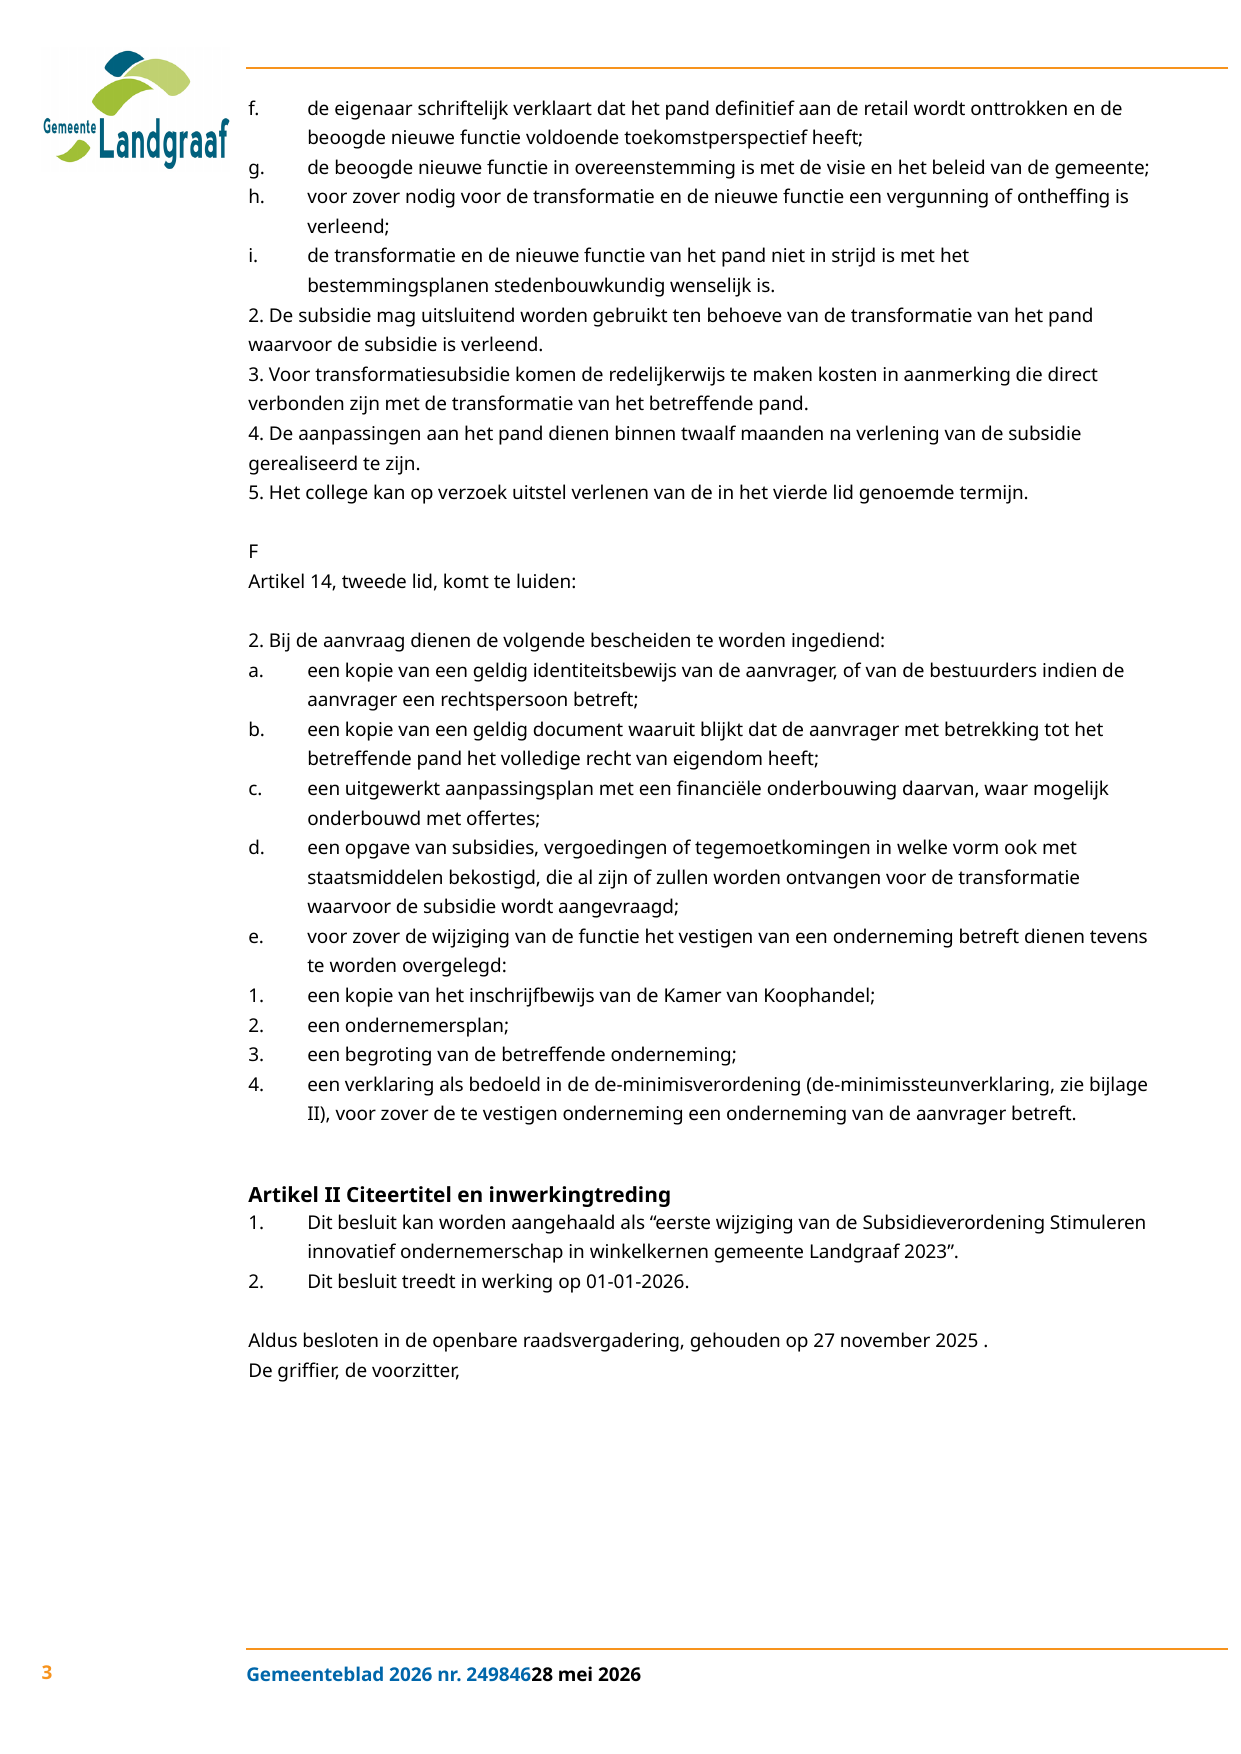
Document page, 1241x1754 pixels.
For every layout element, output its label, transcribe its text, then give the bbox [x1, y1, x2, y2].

list voor zover nodig voor de transformatie en de nieuwe functie een vergunning of ontheffing is verleend; [248, 183, 1152, 239]
text 2. De subsidie mag uitsluitend worden gebruikt ten behoeve van de transformatie van het pand waarvoor de subsidie is verleend. [248, 302, 1152, 357]
list voor zover de wijziging van de functie het vestigen van een onderneming betreft dienen tevens te worden overgelegd: [248, 923, 1152, 978]
list de beoogde nieuwe functie in overeenstemming is met de visie en het beleid van de gemeente; [248, 154, 1152, 180]
text Artikel 14, tweede lid, komt te luiden: [248, 568, 1152, 594]
list de eigenaar schriftelijk verklaart dat het pand definitief aan de retail wordt onttrokken en de beoogde nieuwe functie voldoende toekomstperspectief heeft; [248, 95, 1152, 150]
text Artikel II Citeertitel en inwerkingtreding [248, 1181, 1152, 1209]
list Dit besluit kan worden aangehaald als “eerste wijziging van de Subsidieverordening Stimuleren innovatief ondernemerschap in winkelkernen gemeente Landgraaf 2023”. [248, 1209, 1152, 1264]
text 5. Het college kan op verzoek uitstel verlenen van de in het vierde lid genoemde termijn. [248, 479, 1152, 505]
text 3. Voor transformatiesubsidie komen de redelijkerwijs te maken kosten in aanmerking die direct verbonden zijn met de transformatie van het betreffende pand. [248, 361, 1152, 416]
list Dit besluit treedt in werking op 01-01-2026. [248, 1268, 1152, 1294]
list de transformatie en de nieuwe functie van het pand niet in strijd is met het bestemmingsplanen stedenbouwkundig wenselijk is. [248, 243, 1152, 298]
picture [41, 47, 231, 172]
text Aldus besloten in de openbare raadsvergadering, gehouden op 27 november 2025 . [248, 1327, 1152, 1353]
list een begroting van de betreffende onderneming; [248, 1041, 1152, 1067]
text F [248, 538, 1152, 564]
list een opgave van subsidies, vergoedingen of tegemoetkomingen in welke vorm ook met staatsmiddelen bekostigd, die al zijn of zullen worden ontvangen voor de transformatie waarvoor de subsidie wordt aangevraagd; [248, 834, 1152, 919]
list een verklaring als bedoeld in de de-minimisverordening (de-minimissteunverklaring, zie bijlage II), voor zover de te vestigen onderneming een onderneming van de aanvrager betreft. [248, 1071, 1152, 1126]
text 2. Bij de aanvraag dienen de volgende bescheiden te worden ingediend: [248, 627, 1152, 653]
list een kopie van een geldig document waaruit blijkt dat de aanvrager met betrekking tot het betreffende pand het volledige recht van eigendom heeft; [248, 716, 1152, 771]
list een kopie van een geldig identiteitsbewijs van de aanvrager, of van de bestuurders indien de aanvrager een rechtspersoon betreft; [248, 657, 1152, 712]
list een uitgewerkt aanpassingsplan met een financiële onderbouwing daarvan, waar mogelijk onderbouwd met offertes; [248, 775, 1152, 831]
text De griffier, de voorzitter, [248, 1357, 1152, 1383]
list een ondernemersplan; [248, 1012, 1152, 1038]
list een kopie van het inschrijfbewijs van de Kamer van Koophandel; [248, 982, 1152, 1008]
text 4. De aanpassingen aan het pand dienen binnen twaalf maanden na verlening van de subsidie gerealiseerd te zijn. [248, 420, 1152, 476]
